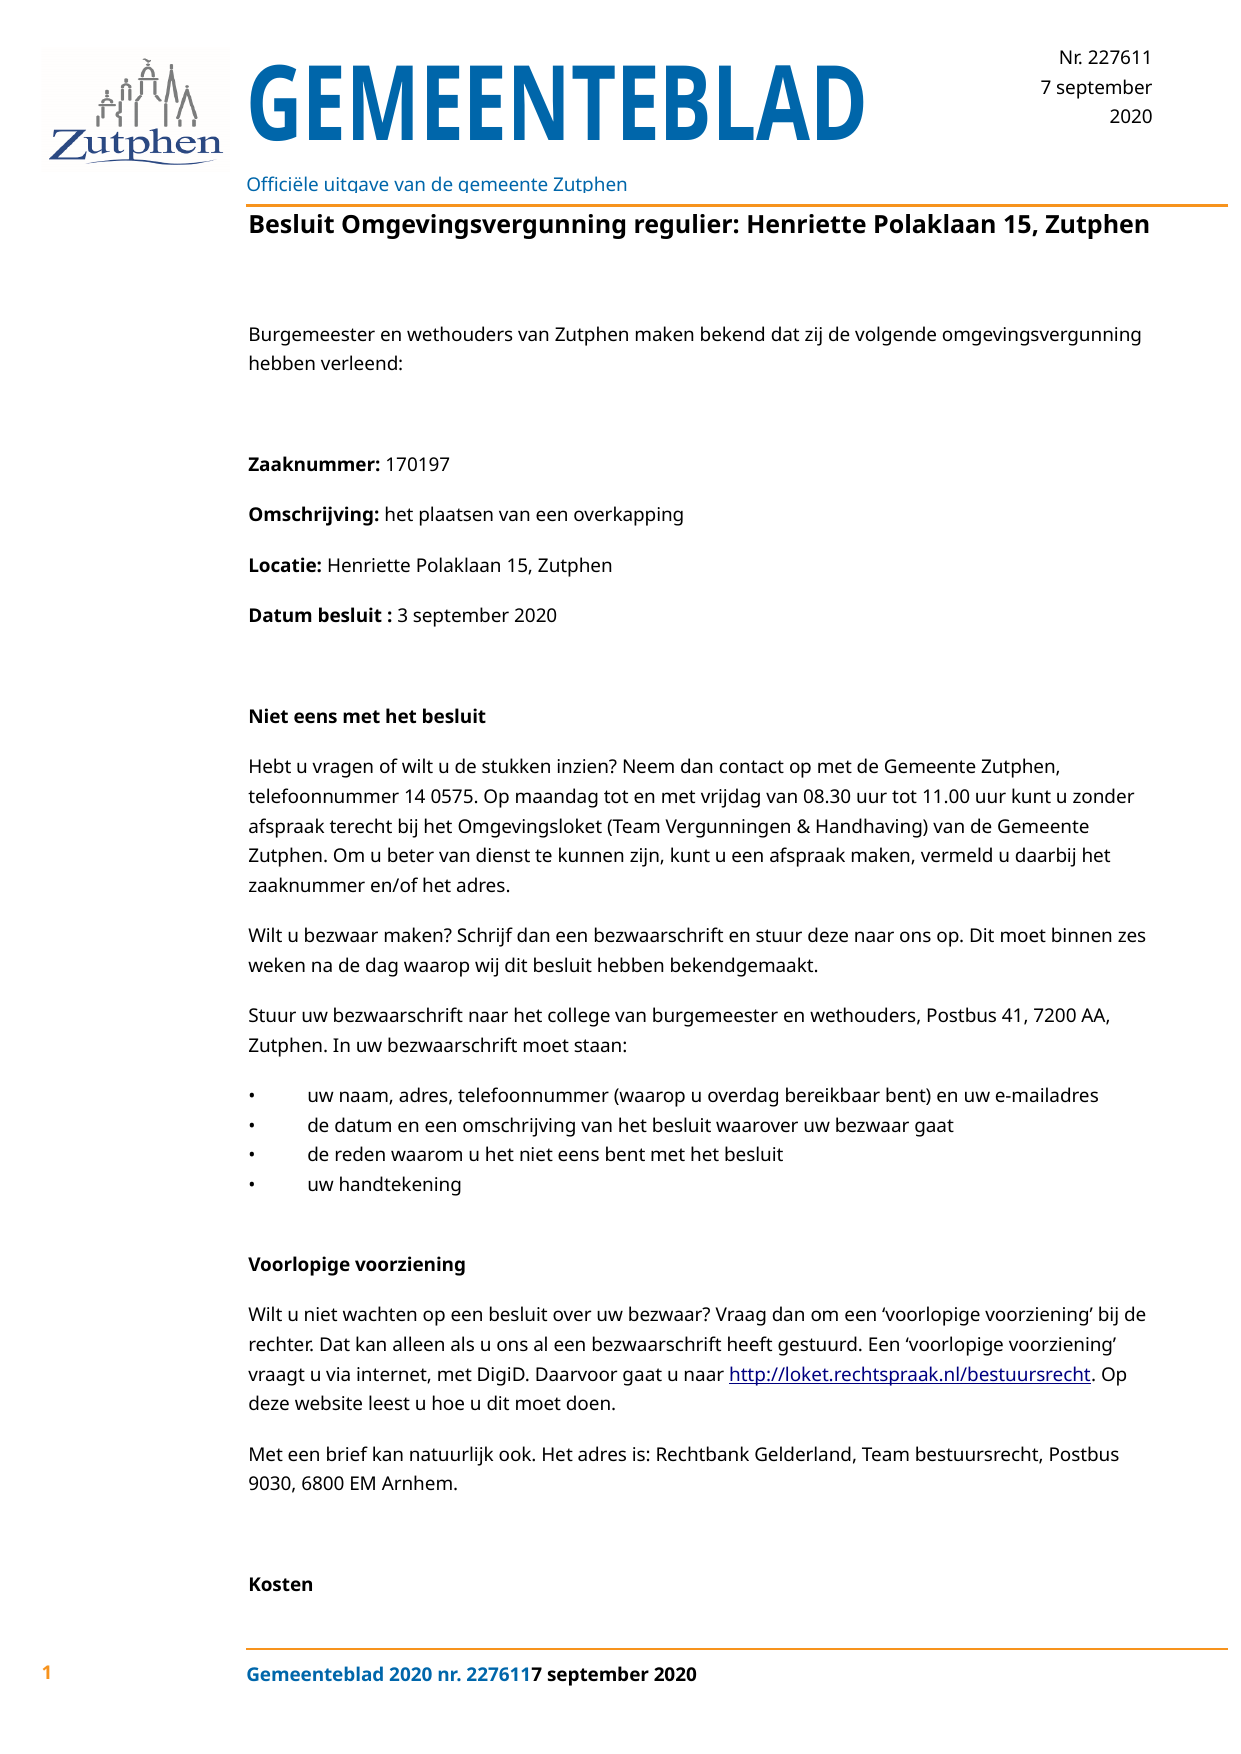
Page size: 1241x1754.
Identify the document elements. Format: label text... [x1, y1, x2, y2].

picture [41, 47, 231, 172]
text Voorlopige voorziening [248, 1251, 1152, 1277]
text Wilt u bezwaar maken? Schrijf dan een bezwaarschrift en stuur deze naar ons op. Dit moet binnen zes weken na de dag waarop wij dit besluit hebben bekendgemaakt. [248, 922, 1152, 978]
text Niet eens met het besluit [248, 703, 1152, 729]
text Locatie: Henriette Polaklaan 15, Zutphen [248, 552, 1152, 578]
text Zaaknummer: 170197 [248, 451, 1152, 477]
text Kosten [248, 1571, 1152, 1597]
list uw handtekening [248, 1171, 1152, 1197]
text Met een brief kan natuurlijk ook. Het adres is: Rechtbank Gelderland, Team bestuursrecht, Postbus 9030, 6800 EM Arnhem. [248, 1441, 1152, 1496]
text Datum besluit : 3 september 2020 [248, 602, 1152, 628]
text Stuur uw bezwaarschrift naar het college van burgemeester en wethouders, Postbus 41, 7200 AA, Zutphen. In uw bezwaarschrift moet staan: [248, 1002, 1152, 1058]
list uw naam, adres, telefoonnummer (waarop u overdag bereikbaar bent) en uw e-mailadres [248, 1082, 1152, 1108]
list de reden waarom u het niet eens bent met het besluit [248, 1142, 1152, 1167]
text Burgemeester en wethouders van Zutphen maken bekend dat zij de volgende omgevingsvergunning hebben verleend: [248, 321, 1152, 376]
text Hebt u vragen of wilt u de stukken inzien? Neem dan contact op met de Gemeente Zutphen, telefoonnummer 14 0575. Op maandag tot en met vrijdag van 08.30 uur tot 11.00 uur kunt u zonder afspraak terecht bij het Omgevingsloket (Team Vergunningen & Handhaving) van de Gemeente Zutphen. Om u beter van dienst te kunnen zijn, kunt u een afspraak maken, vermeld u daarbij het zaaknummer en/of het adres. [248, 754, 1152, 898]
text Omschrijving: het plaatsen van een overkapping [248, 502, 1152, 527]
text Besluit Omgevingsvergunning regulier: Henriette Polaklaan 15, Zutphen [248, 207, 1152, 241]
list de datum en een omschrijving van het besluit waarover uw bezwaar gaat [248, 1112, 1152, 1138]
text Wilt u niet wachten op een besluit over uw bezwaar? Vraag dan om een ‘voorlopige voorziening’ bij de rechter. Dat kan alleen als u ons al een bezwaarschrift heeft gestuurd. Een ‘voorlopige voorziening’ vraagt u via internet, met DigiD. Daarvoor gaat u naar http://loket.rechtspraak.nl/bestuursrecht. Op deze website leest u hoe u dit moet doen. [248, 1302, 1152, 1416]
